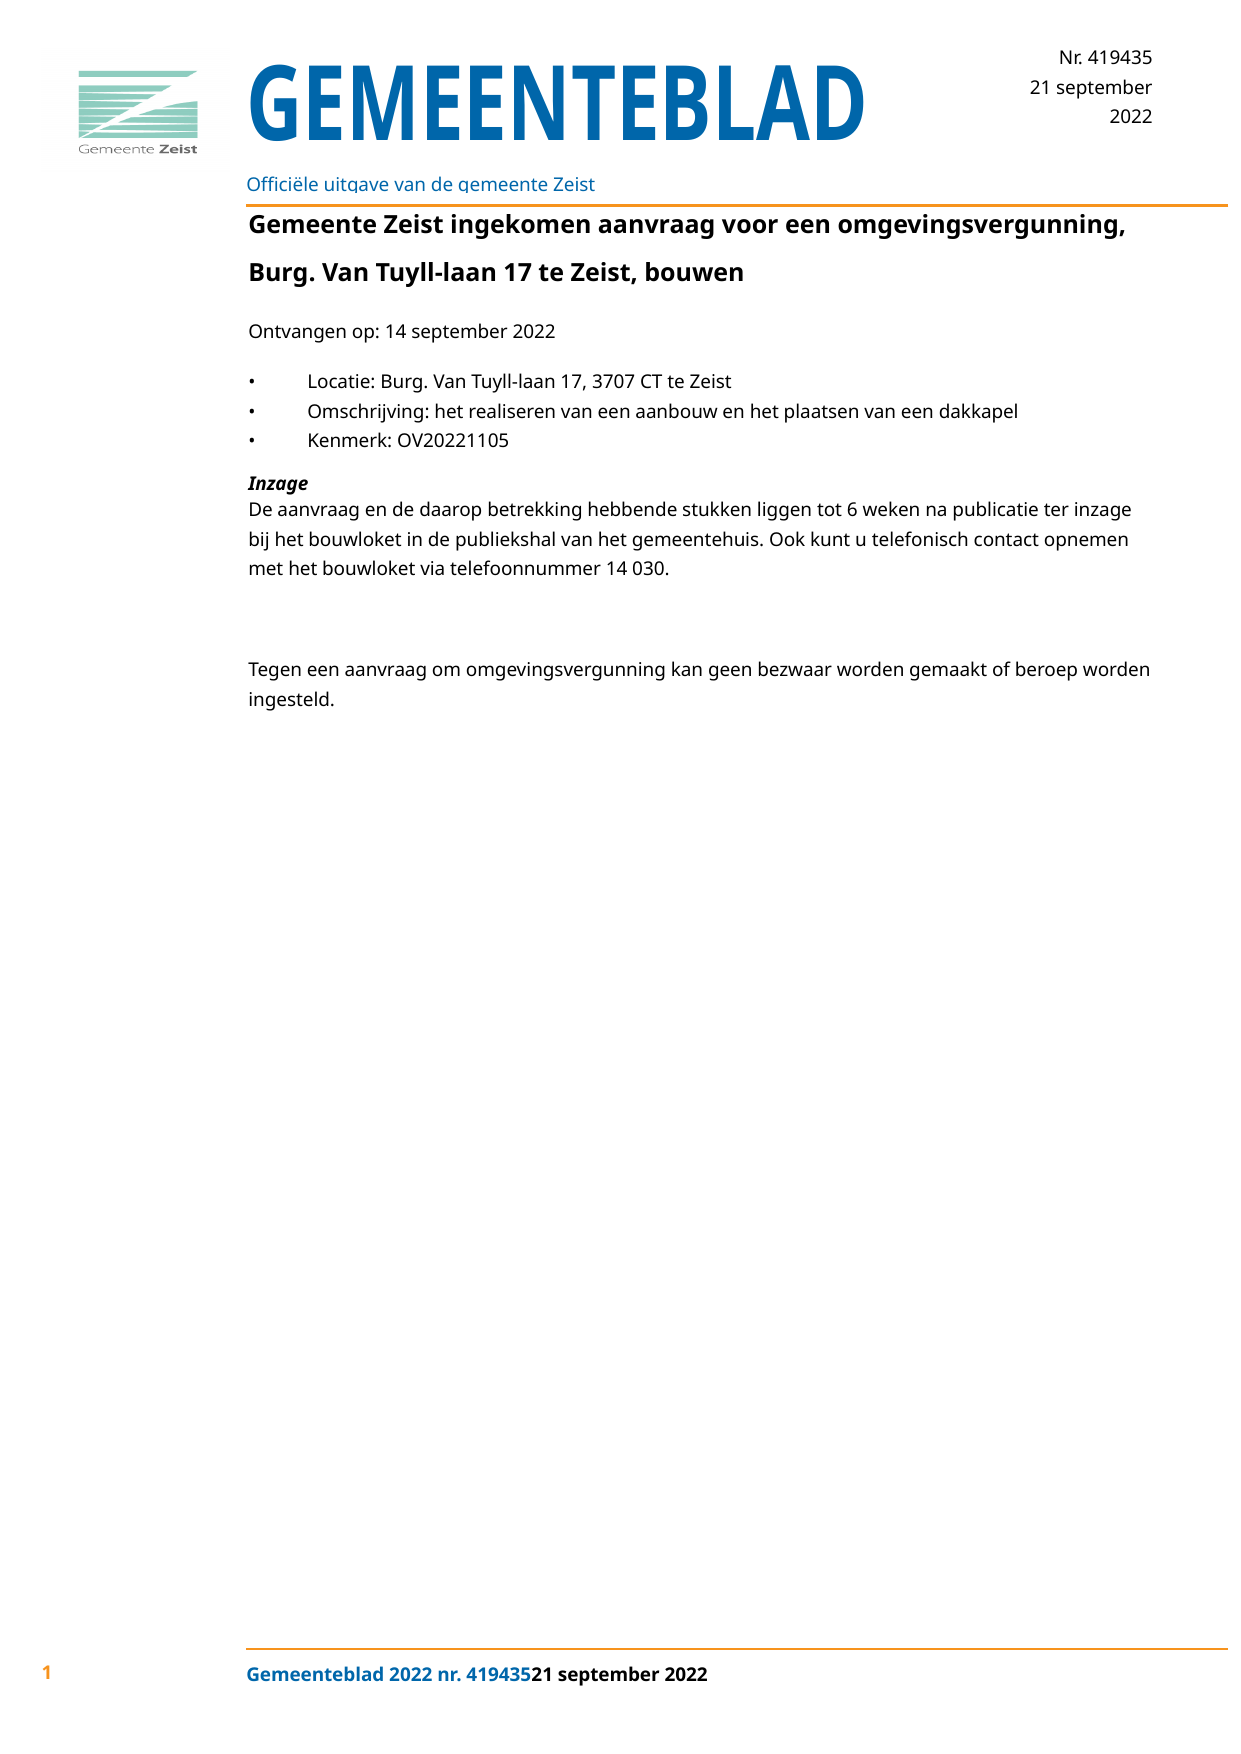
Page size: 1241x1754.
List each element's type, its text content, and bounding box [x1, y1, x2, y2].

text Tegen een aanvraag om omgevingsvergunning kan geen bezwaar worden gemaakt of beroep worden ingesteld. [248, 656, 1152, 712]
list Kenmerk: OV20221105 [248, 427, 1152, 453]
text Gemeente Zeist ingekomen aanvraag voor een omgevingsvergunning, Burg. Van Tuyll-laan 17 te Zeist, bouwen [248, 207, 1152, 288]
picture [41, 47, 231, 172]
text Inzage [248, 471, 1152, 496]
list Omschrijving: het realiseren van een aanbouw en het plaatsen van een dakkapel [248, 398, 1152, 424]
text Ontvangen op: 14 september 2022 [248, 318, 1152, 344]
text De aanvraag en de daarop betrekking hebbende stukken liggen tot 6 weken na publicatie ter inzage bij het bouwloket in de publiekshal van het gemeentehuis. Ook kunt u telefonisch contact opnemen met het bouwloket via telefoonnummer 14 030. [248, 496, 1152, 581]
list Locatie: Burg. Van Tuyll-laan 17, 3707 CT te Zeist [248, 368, 1152, 394]
